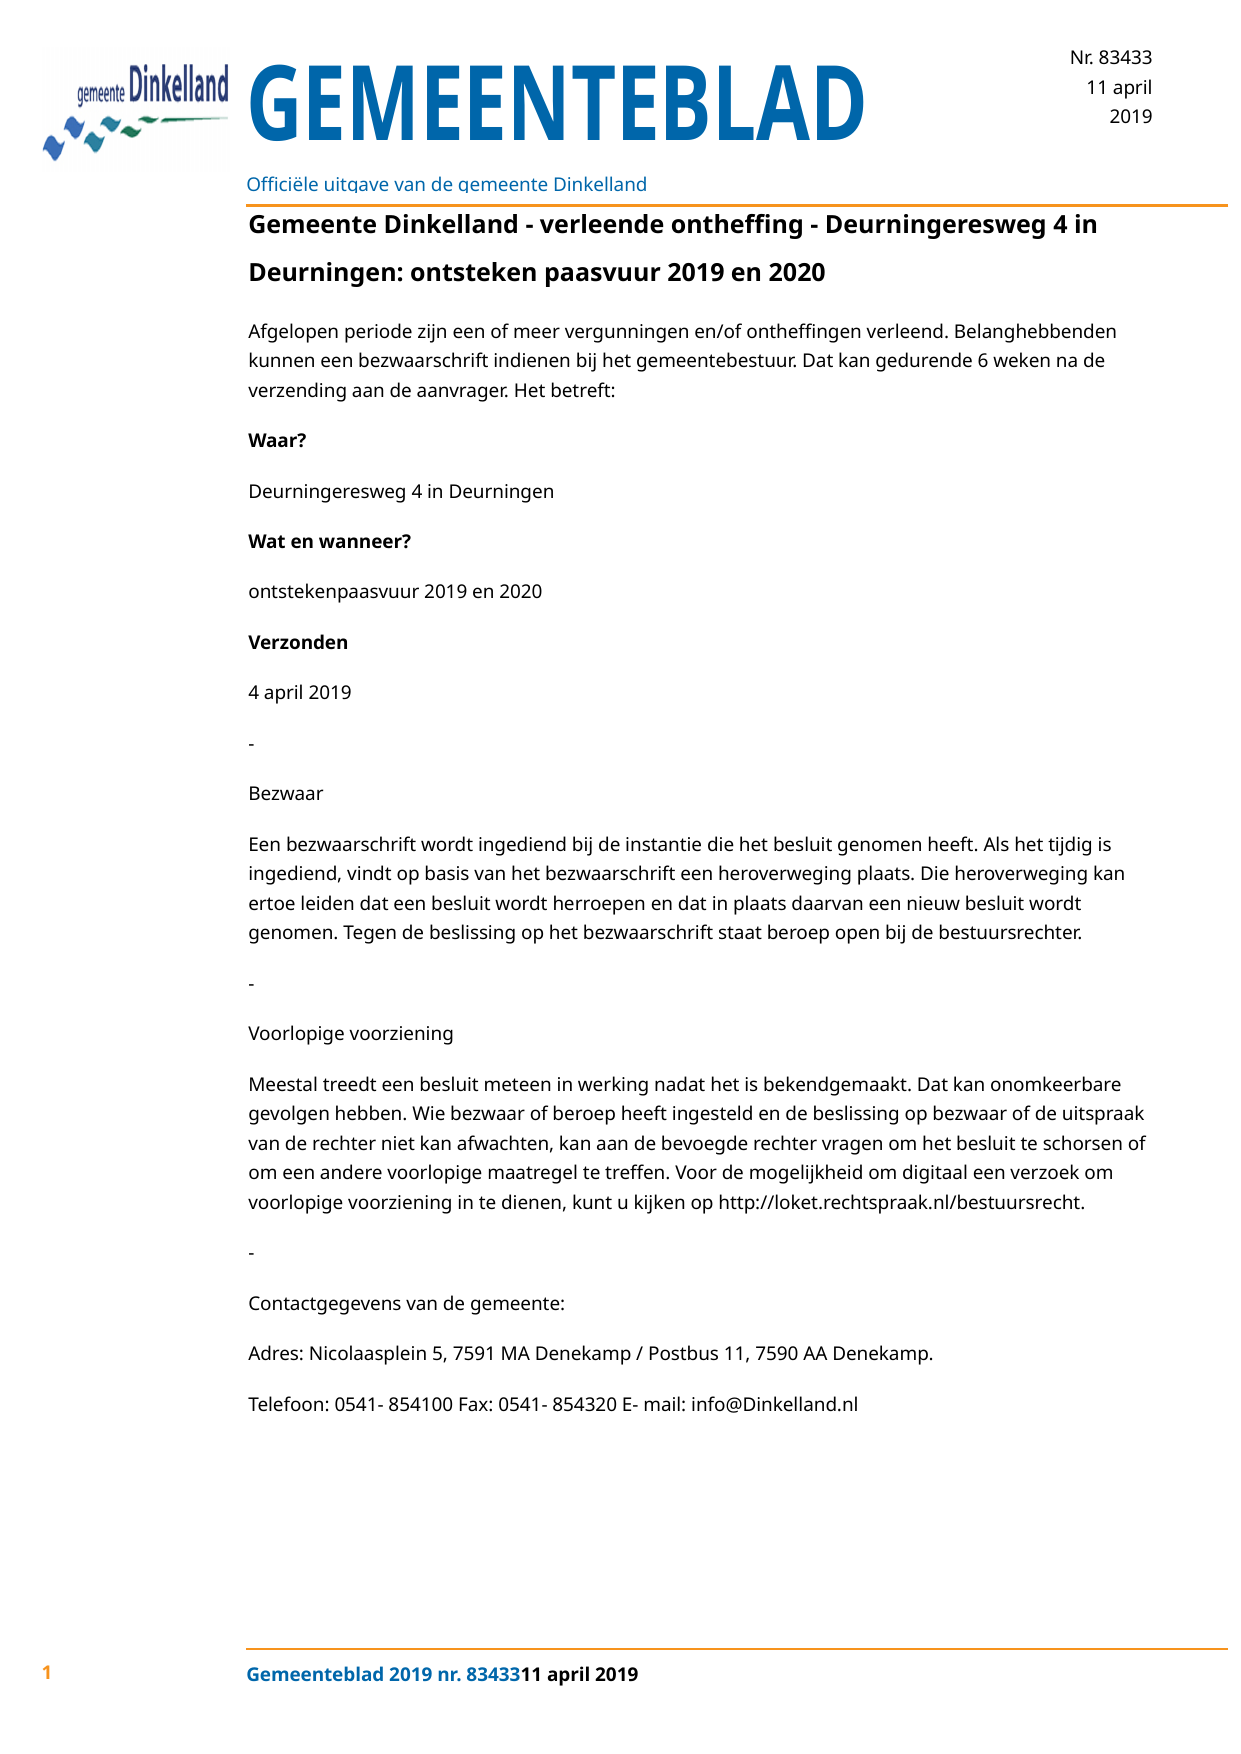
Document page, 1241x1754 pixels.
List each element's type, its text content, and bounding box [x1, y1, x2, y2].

text ontstekenpaasvuur 2019 en 2020 [248, 579, 1152, 604]
text Adres: Nicolaasplein 5, 7591 MA Denekamp / Postbus 11, 7590 AA Denekamp. [248, 1340, 1152, 1366]
text - [248, 1239, 1152, 1265]
text Een bezwaarschrift wordt ingediend bij de instantie die het besluit genomen heeft. Als het tijdig is ingediend, vindt op basis van het bezwaarschrift een heroverweging plaats. Die heroverweging kan ertoe leiden dat een besluit wordt herroepen en dat in plaats daarvan een nieuw besluit wordt genomen. Tegen de beslissing op het bezwaarschrift staat beroep open bij de bestuursrechter. [248, 831, 1152, 945]
text Gemeente Dinkelland - verleende ontheffing - Deurningeresweg 4 in Deurningen: ontsteken paasvuur 2019 en 2020 [248, 207, 1152, 288]
text Waar? [248, 427, 1152, 453]
text Meestal treedt een besluit meteen in werking nadat het is bekendgemaakt. Dat kan onomkeerbare gevolgen hebben. Wie bezwaar of beroep heeft ingesteld en de beslissing op bezwaar of de uitspraak van de rechter niet kan afwachten, kan aan de bevoegde rechter vragen om het besluit te schorsen of om een andere voorlopige maatregel te treffen. Voor de mogelijkheid om digitaal een verzoek om voorlopige voorziening in te dienen, kunt u kijken op http://loket.rechtspraak.nl/bestuursrecht. [248, 1071, 1152, 1215]
text Bezwaar [248, 780, 1152, 806]
text - [248, 970, 1152, 996]
text Telefoon: 0541- 854100 Fax: 0541- 854320 E- mail: info@Dinkelland.nl [248, 1391, 1152, 1417]
text Verzonden [248, 629, 1152, 655]
text - [248, 730, 1152, 756]
text Voorlopige voorziening [248, 1020, 1152, 1046]
text Contactgegevens van de gemeente: [248, 1290, 1152, 1316]
text Wat en wanneer? [248, 528, 1152, 554]
picture [41, 47, 231, 172]
text 4 april 2019 [248, 679, 1152, 705]
text Deurningeresweg 4 in Deurningen [248, 478, 1152, 504]
text Afgelopen periode zijn een of meer vergunningen en/of ontheffingen verleend. Belanghebbenden kunnen een bezwaarschrift indienen bij het gemeentebestuur. Dat kan gedurende 6 weken na de verzending aan de aanvrager. Het betreft: [248, 318, 1152, 403]
